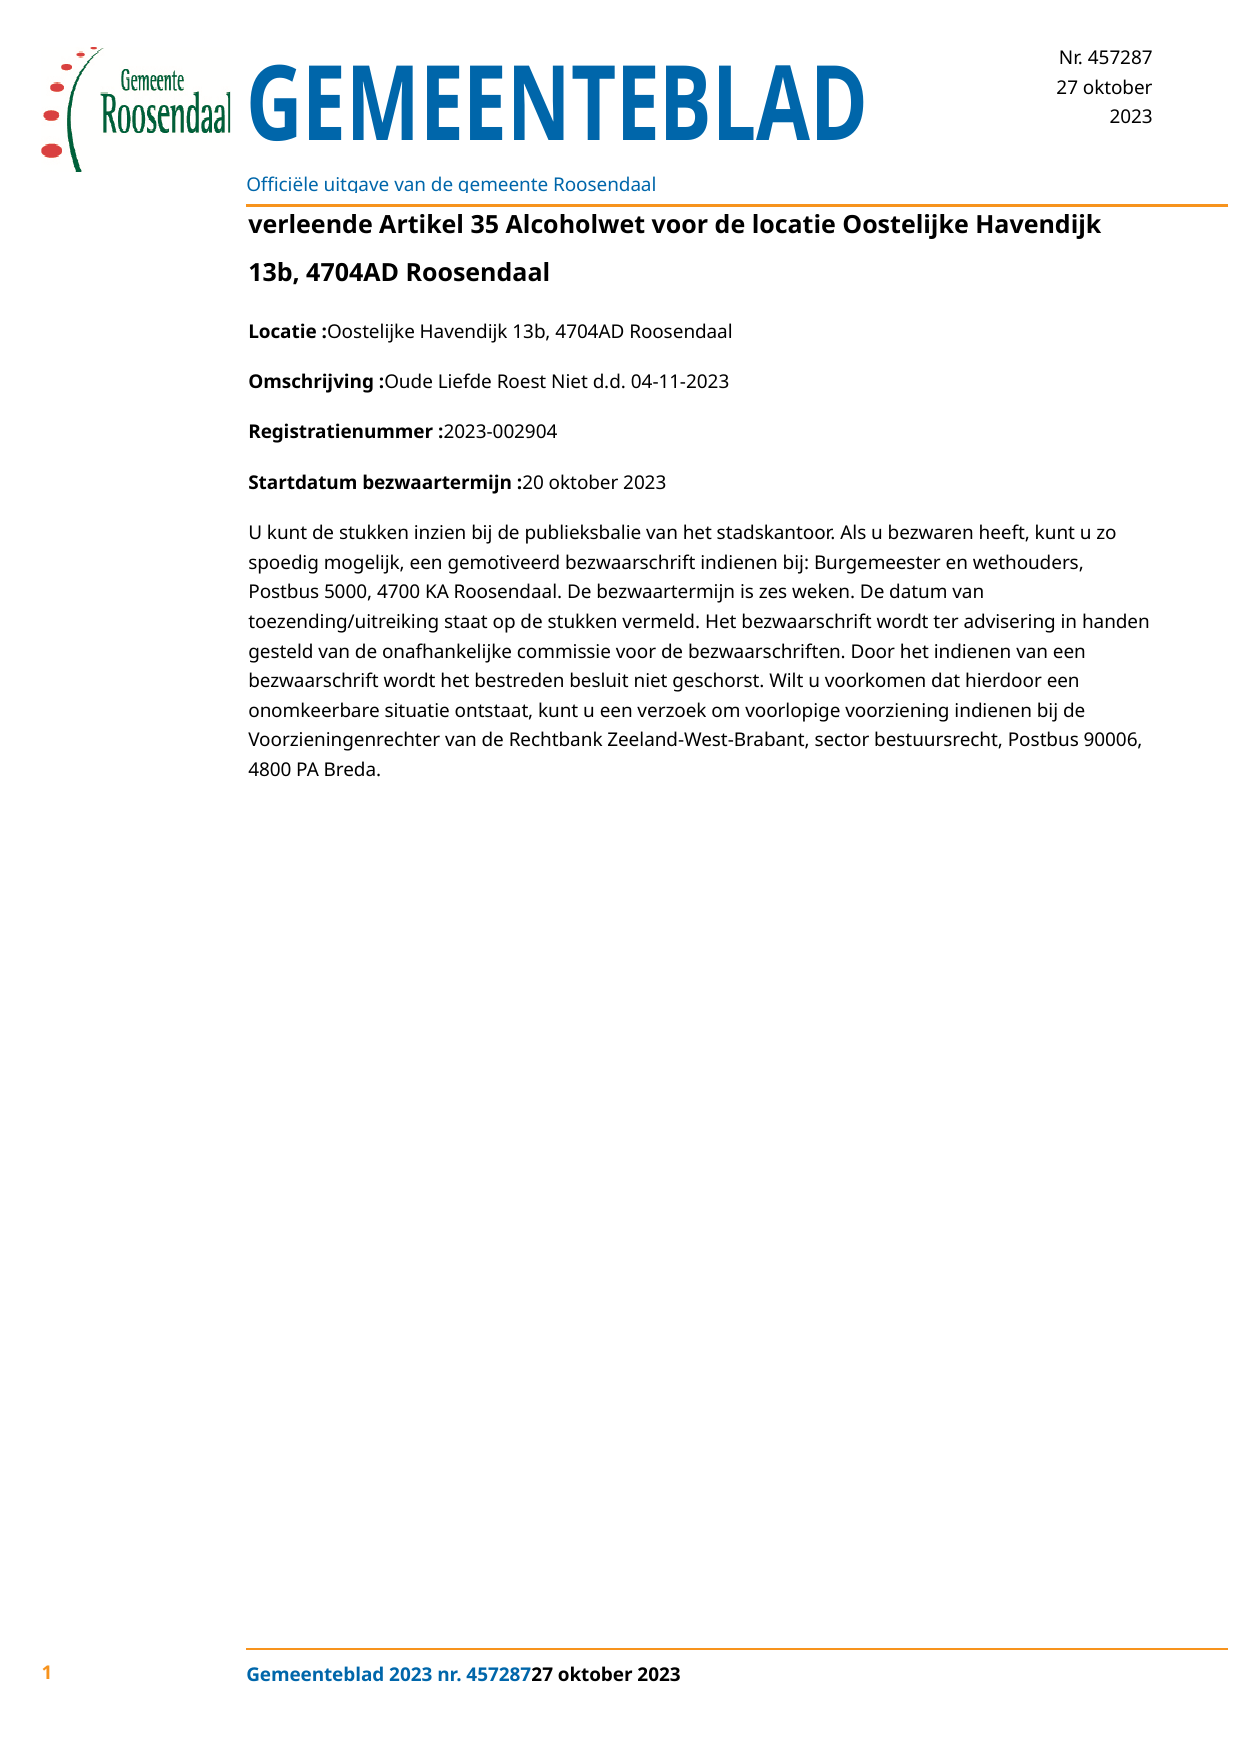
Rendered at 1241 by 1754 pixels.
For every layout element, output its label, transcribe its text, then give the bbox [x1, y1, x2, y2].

text Startdatum bezwaartermijn :20 oktober 2023 [248, 469, 1152, 495]
text verleende Artikel 35 Alcoholwet voor de locatie Oostelijke Havendijk 13b, 4704AD Roosendaal [248, 207, 1152, 288]
text U kunt de stukken inzien bij de publieksbalie van het stadskantoor. Als u bezwaren heeft, kunt u zo spoedig mogelijk, een gemotiveerd bezwaarschrift indienen bij: Burgemeester en wethouders, Postbus 5000, 4700 KA Roosendaal. De bezwaartermijn is zes weken. De datum van toezending/uitreiking staat op de stukken vermeld. Het bezwaarschrift wordt ter advisering in handen gesteld van de onafhankelijke commissie voor de bezwaarschriften. Door het indienen van een bezwaarschrift wordt het bestreden besluit niet geschorst. Wilt u voorkomen dat hierdoor een onomkeerbare situatie ontstaat, kunt u een verzoek om voorlopige voorziening indienen bij de Voorzieningenrechter van de Rechtbank Zeeland-West-Brabant, sector bestuursrecht, Postbus 90006, 4800 PA Breda. [248, 519, 1152, 782]
text Registratienummer :2023-002904 [248, 419, 1152, 444]
text Omschrijving :Oude Liefde Roest Niet d.d. 04-11-2023 [248, 368, 1152, 394]
picture [41, 47, 231, 172]
text Locatie :Oostelijke Havendijk 13b, 4704AD Roosendaal [248, 318, 1152, 344]
